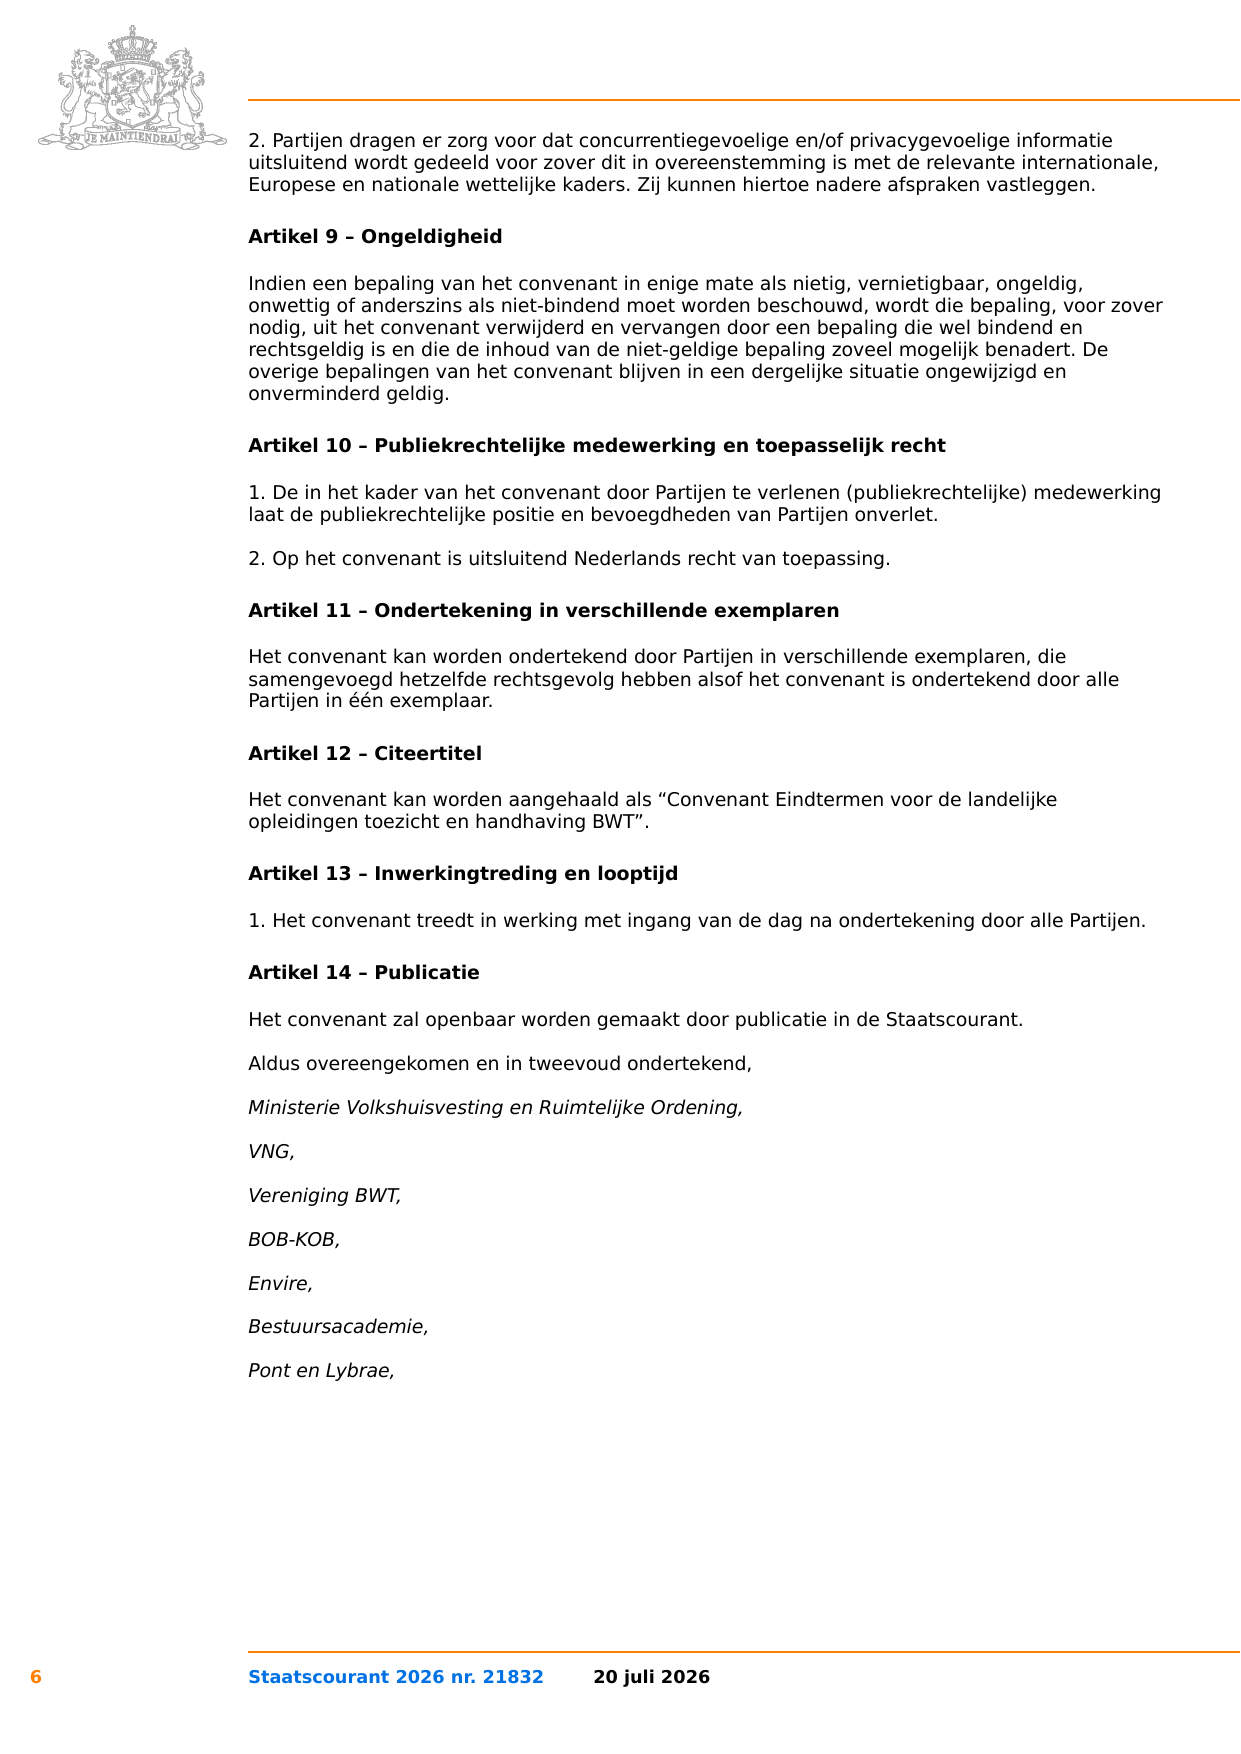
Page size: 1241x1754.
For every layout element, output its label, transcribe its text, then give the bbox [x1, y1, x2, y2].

text Pont en Lybrae, [248, 1360, 1163, 1382]
text 2. Partijen dragen er zorg voor dat concurrentiegevoelige en/of privacygevoelige informatie uitsluitend wordt gedeeld voor zover dit in overeenstemming is met de relevante internationale, Europese en nationale wettelijke kaders. Zij kunnen hiertoe nadere afspraken vastleggen. [248, 130, 1163, 196]
text Het convenant kan worden ondertekend door Partijen in verschillende exemplaren, die samengevoegd hetzelfde rechtsgevolg hebben alsof het convenant is ondertekend door alle Partijen in één exemplaar. [248, 646, 1163, 712]
subtitle Artikel 10 – Publiekrechtelijke medewerking en toepasselijk recht [248, 435, 1163, 457]
text 1. Het convenant treedt in werking met ingang van de dag na ondertekening door alle Partijen. [248, 910, 1163, 932]
subtitle Artikel 11 – Ondertekening in verschillende exemplaren [248, 599, 1163, 621]
text Envire, [248, 1272, 1163, 1294]
text 2. Op het convenant is uitsluitend Nederlands recht van toepassing. [248, 547, 1163, 569]
picture [38, 25, 227, 150]
text Aldus overeengekomen en in tweevoud ondertekend, [248, 1053, 1163, 1075]
text Indien een bepaling van het convenant in enige mate als nietig, vernietigbaar, ongeldig, onwettig of anderszins als niet-bindend moet worden beschouwd, wordt die bepaling, voor zover nodig, uit het convenant verwijderd en vervangen door een bepaling die wel bindend en rechtsgeldig is en die de inhoud van de niet-geldige bepaling zoveel mogelijk benadert. De overige bepalingen van het convenant blijven in een dergelijke situatie ongewijzigd en onverminderd geldig. [248, 273, 1163, 405]
text BOB-KOB, [248, 1228, 1163, 1251]
text Het convenant zal openbaar worden gemaakt door publicatie in de Staatscourant. [248, 1009, 1163, 1031]
text Bestuursacademie, [248, 1316, 1163, 1338]
text Het convenant kan worden aangehaald als “Convenant Eindtermen voor de landelijke opleidingen toezicht en handhaving BWT”. [248, 789, 1163, 833]
subtitle Artikel 14 – Publicatie [248, 962, 1163, 984]
text Ministerie Volkshuisvesting en Ruimtelijke Ordening, [248, 1097, 1163, 1119]
subtitle Artikel 12 – Citeertitel [248, 742, 1163, 764]
text 1. De in het kader van het convenant door Partijen te verlenen (publiekrechtelijke) medewerking laat de publiekrechtelijke positie en bevoegdheden van Partijen onverlet. [248, 482, 1163, 526]
subtitle Artikel 9 – Ongeldigheid [248, 226, 1163, 248]
text VNG, [248, 1141, 1163, 1163]
subtitle Artikel 13 – Inwerkingtreding en looptijd [248, 863, 1163, 885]
text Vereniging BWT, [248, 1185, 1163, 1207]
